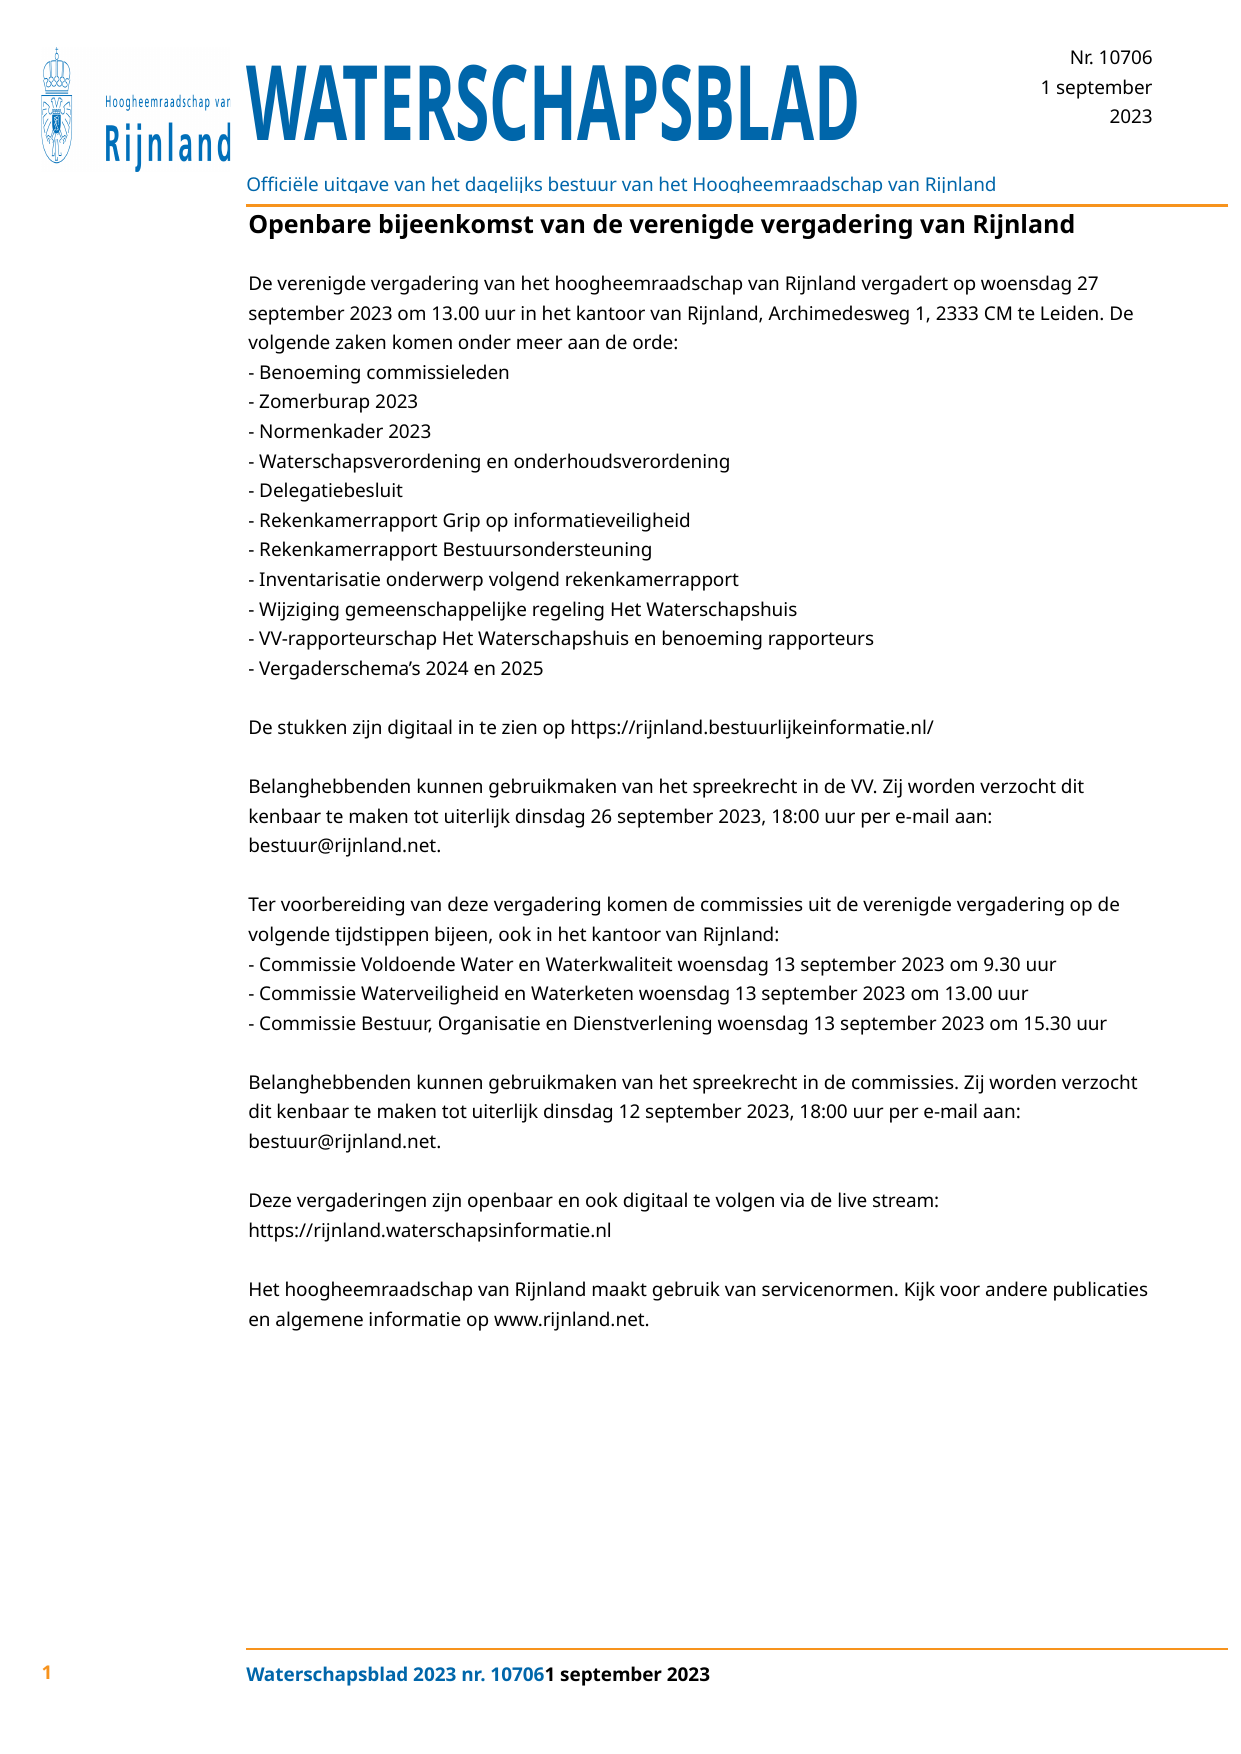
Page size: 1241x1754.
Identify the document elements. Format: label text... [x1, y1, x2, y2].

text De verenigde vergadering van het hoogheemraadschap van Rijnland vergadert op woensdag 27 september 2023 om 13.00 uur in het kantoor van Rijnland, Archimedesweg 1, 2333 CM te Leiden. De volgende zaken komen onder meer aan de orde: [248, 270, 1152, 355]
text - Inventarisatie onderwerp volgend rekenkamerrapport [248, 566, 1152, 592]
text - Wijziging gemeenschappelijke regeling Het Waterschapshuis [248, 596, 1152, 621]
text - Normenkader 2023 [248, 418, 1152, 444]
text Belanghebbenden kunnen gebruikmaken van het spreekrecht in de commissies. Zij worden verzocht dit kenbaar te maken tot uiterlijk dinsdag 12 september 2023, 18:00 uur per e-mail aan: [248, 1069, 1152, 1124]
text Belanghebbenden kunnen gebruikmaken van het spreekrecht in de VV. Zij worden verzocht dit kenbaar te maken tot uiterlijk dinsdag 26 september 2023, 18:00 uur per e-mail aan: bestuur@rijnland.net. [248, 773, 1152, 858]
text - Commissie Voldoende Water en Waterkwaliteit woensdag 13 september 2023 om 9.30 uur [248, 951, 1152, 976]
text Ter voorbereiding van deze vergadering komen de commissies uit de verenigde vergadering op de volgende tijdstippen bijeen, ook in het kantoor van Rijnland: [248, 892, 1152, 947]
text - Commissie Bestuur, Organisatie en Dienstverlening woensdag 13 september 2023 om 15.30 uur [248, 1010, 1152, 1036]
text Deze vergaderingen zijn openbaar en ook digitaal te volgen via de live stream: [248, 1187, 1152, 1213]
text - Rekenkamerrapport Grip op informatieveiligheid [248, 507, 1152, 533]
text - Benoeming commissieleden [248, 359, 1152, 385]
text - Zomerburap 2023 [248, 389, 1152, 414]
text - Commissie Waterveiligheid en Waterketen woensdag 13 september 2023 om 13.00 uur [248, 980, 1152, 1006]
text bestuur@rijnland.net. [248, 1128, 1152, 1154]
text https://rijnland.waterschapsinformatie.nl [248, 1217, 1152, 1243]
text - Delegatiebesluit [248, 477, 1152, 503]
text - VV-rapporteurschap Het Waterschapshuis en benoeming rapporteurs [248, 625, 1152, 651]
text - Rekenkamerrapport Bestuursondersteuning [248, 537, 1152, 562]
text Openbare bijeenkomst van de verenigde vergadering van Rijnland [248, 207, 1152, 241]
text De stukken zijn digitaal in te zien op https://rijnland.bestuurlijkeinformatie.nl/ [248, 714, 1152, 740]
text - Vergaderschema’s 2024 en 2025 [248, 655, 1152, 681]
text - Waterschapsverordening en onderhoudsverordening [248, 448, 1152, 473]
picture [41, 47, 231, 172]
text Het hoogheemraadschap van Rijnland maakt gebruik van servicenormen. Kijk voor andere publicaties en algemene informatie op www.rijnland.net. [248, 1276, 1152, 1331]
